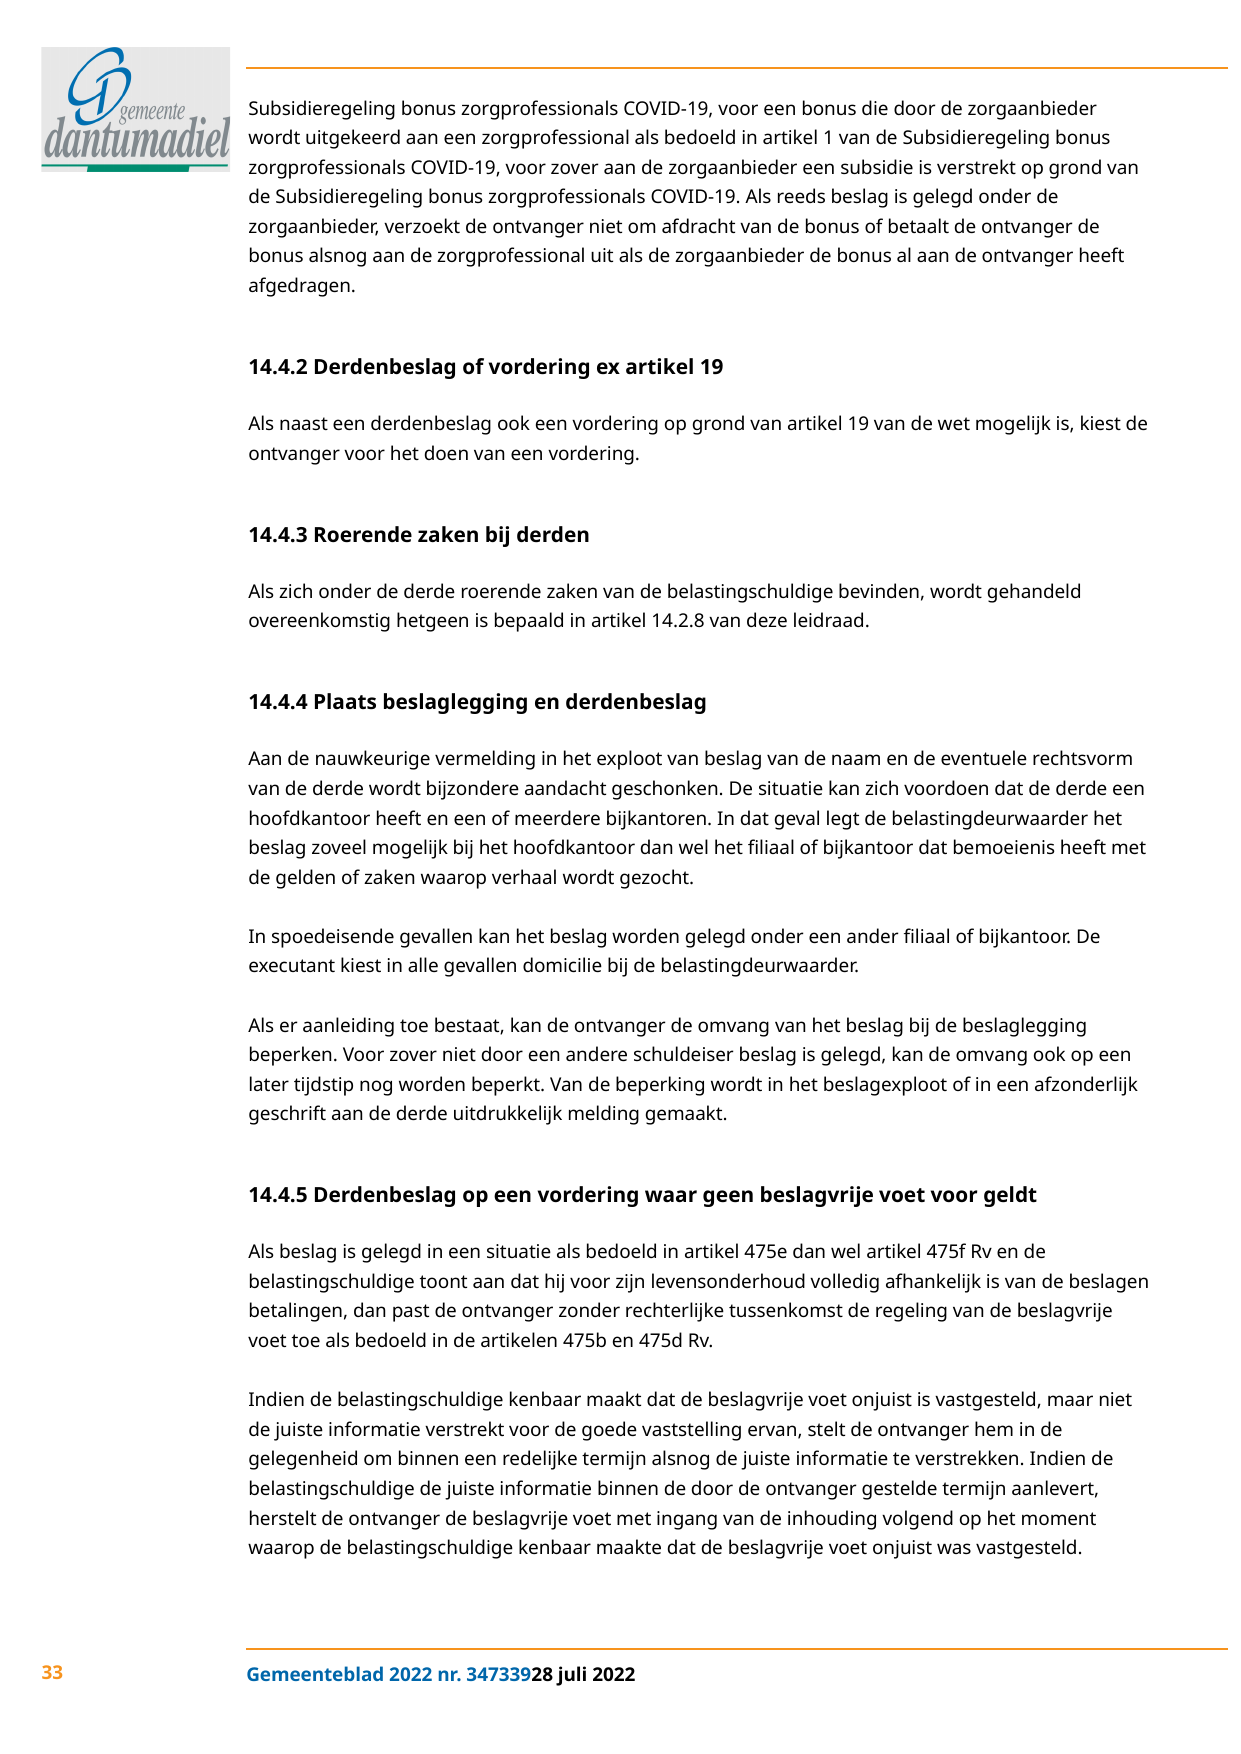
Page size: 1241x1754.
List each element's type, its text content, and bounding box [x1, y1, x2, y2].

text Als er aanleiding toe bestaat, kan de ontvanger de omvang van het beslag bij de beslaglegging beperken. Voor zover niet door een andere schuldeiser beslag is gelegd, kan de omvang ook op een later tijdstip nog worden beperkt. Van de beperking wordt in het beslagexploot of in een afzonderlijk geschrift aan de derde uitdrukkelijk melding gemaakt. [248, 1012, 1152, 1126]
text 14.4.5 Derdenbeslag op een vordering waar geen beslagvrije voet voor geldt [248, 1181, 1152, 1209]
text Als beslag is gelegd in een situatie als bedoeld in artikel 475e dan wel artikel 475f Rv en de belastingschuldige toont aan dat hij voor zijn levensonderhoud volledig afhankelijk is van de beslagen betalingen, dan past de ontvanger zonder rechterlijke tussenkomst de regeling van de beslagvrije voet toe als bedoeld in de artikelen 475b en 475d Rv. [248, 1238, 1152, 1353]
text Indien de belastingschuldige kenbaar maakt dat de beslagvrije voet onjuist is vastgesteld, maar niet de juiste informatie verstrekt voor de goede vaststelling ervan, stelt de ontvanger hem in de gelegenheid om binnen een redelijke termijn alsnog de juiste informatie te verstrekken. Indien de belastingschuldige de juiste informatie binnen de door de ontvanger gestelde termijn aanlevert, herstelt de ontvanger de beslagvrije voet met ingang van de inhouding volgend op het moment waarop de belastingschuldige kenbaar maakte dat de beslagvrije voet onjuist was vastgesteld. [248, 1386, 1152, 1560]
text In spoedeisende gevallen kan het beslag worden gelegd onder een ander filiaal of bijkantoor. De executant kiest in alle gevallen domicilie bij de belastingdeurwaarder. [248, 923, 1152, 978]
text Aan de nauwkeurige vermelding in het exploot van beslag van de naam en de eventuele rechtsvorm van de derde wordt bijzondere aandacht geschonken. De situatie kan zich voordoen dat de derde een hoofdkantoor heeft en een of meerdere bijkantoren. In dat geval legt de belastingdeurwaarder het beslag zoveel mogelijk bij het hoofdkantoor dan wel het filiaal of bijkantoor dat bemoeienis heeft met de gelden of zaken waarop verhaal wordt gezocht. [248, 746, 1152, 889]
text 14.4.2 Derdenbeslag of vordering ex artikel 19 [248, 352, 1152, 381]
text 14.4.3 Roerende zaken bij derden [248, 520, 1152, 548]
text Subsidieregeling bonus zorgprofessionals COVID-19, voor een bonus die door de zorgaanbieder wordt uitgekeerd aan een zorgprofessional als bedoeld in artikel 1 van de Subsidieregeling bonus zorgprofessionals COVID-19, voor zover aan de zorgaanbieder een subsidie is verstrekt op grond van de Subsidieregeling bonus zorgprofessionals COVID-19. Als reeds beslag is gelegd onder de zorgaanbieder, verzoekt de ontvanger niet om afdracht van de bonus of betaalt de ontvanger de bonus alsnog aan de zorgprofessional uit als de zorgaanbieder de bonus al aan de ontvanger heeft afgedragen. [248, 95, 1152, 298]
picture [41, 47, 231, 172]
text Als zich onder de derde roerende zaken van de belastingschuldige bevinden, wordt gehandeld overeenkomstig hetgeen is bepaald in artikel 14.2.8 van deze leidraad. [248, 578, 1152, 633]
text Als naast een derdenbeslag ook een vordering op grond van artikel 19 van de wet mogelijk is, kiest de ontvanger voor het doen van een vordering. [248, 410, 1152, 466]
text 14.4.4 Plaats beslaglegging en derdenbeslag [248, 687, 1152, 716]
